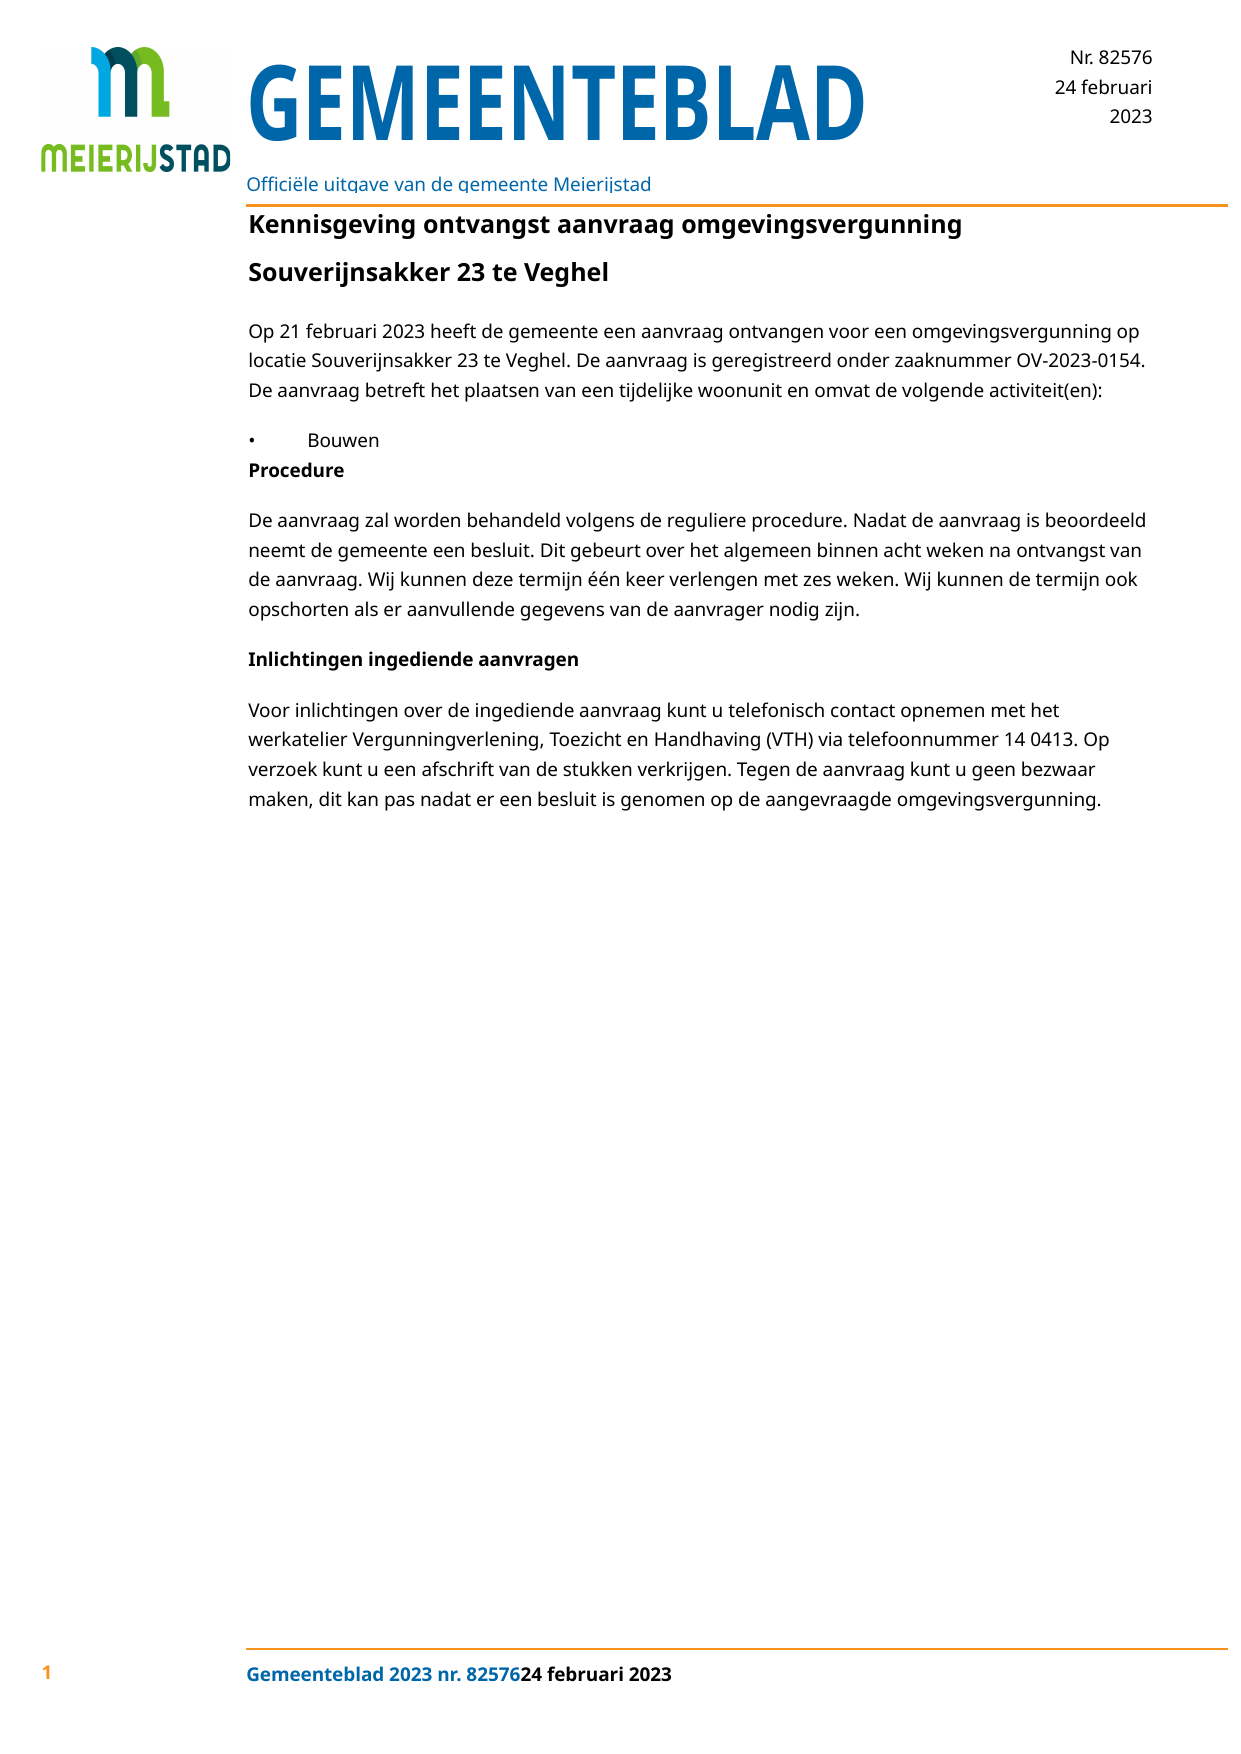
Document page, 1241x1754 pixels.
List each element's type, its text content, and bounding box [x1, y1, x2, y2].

list Bouwen [248, 427, 1152, 453]
text Op 21 februari 2023 heeft de gemeente een aanvraag ontvangen voor een omgevingsvergunning op locatie Souverijnsakker 23 te Veghel. De aanvraag is geregistreerd onder zaaknummer OV-2023-0154. De aanvraag betreft het plaatsen van een tijdelijke woonunit en omvat de volgende activiteit(en): [248, 318, 1152, 403]
text Kennisgeving ontvangst aanvraag omgevingsvergunning Souverijnsakker 23 te Veghel [248, 207, 1152, 288]
text Procedure [248, 457, 1152, 483]
picture [41, 47, 231, 172]
text De aanvraag zal worden behandeld volgens de reguliere procedure. Nadat de aanvraag is beoordeeld neemt de gemeente een besluit. Dit gebeurt over het algemeen binnen acht weken na ontvangst van de aanvraag. Wij kunnen deze termijn één keer verlengen met zes weken. Wij kunnen de termijn ook opschorten als er aanvullende gegevens van de aanvrager nodig zijn. [248, 507, 1152, 622]
text Voor inlichtingen over de ingediende aanvraag kunt u telefonisch contact opnemen met het werkatelier Vergunningverlening, Toezicht en Handhaving (VTH) via telefoonnummer 14 0413. Op verzoek kunt u een afschrift van de stukken verkrijgen. Tegen de aanvraag kunt u geen bezwaar maken, dit kan pas nadat er een besluit is genomen op de aangevraagde omgevingsvergunning. [248, 697, 1152, 812]
text Inlichtingen ingediende aanvragen [248, 647, 1152, 672]
